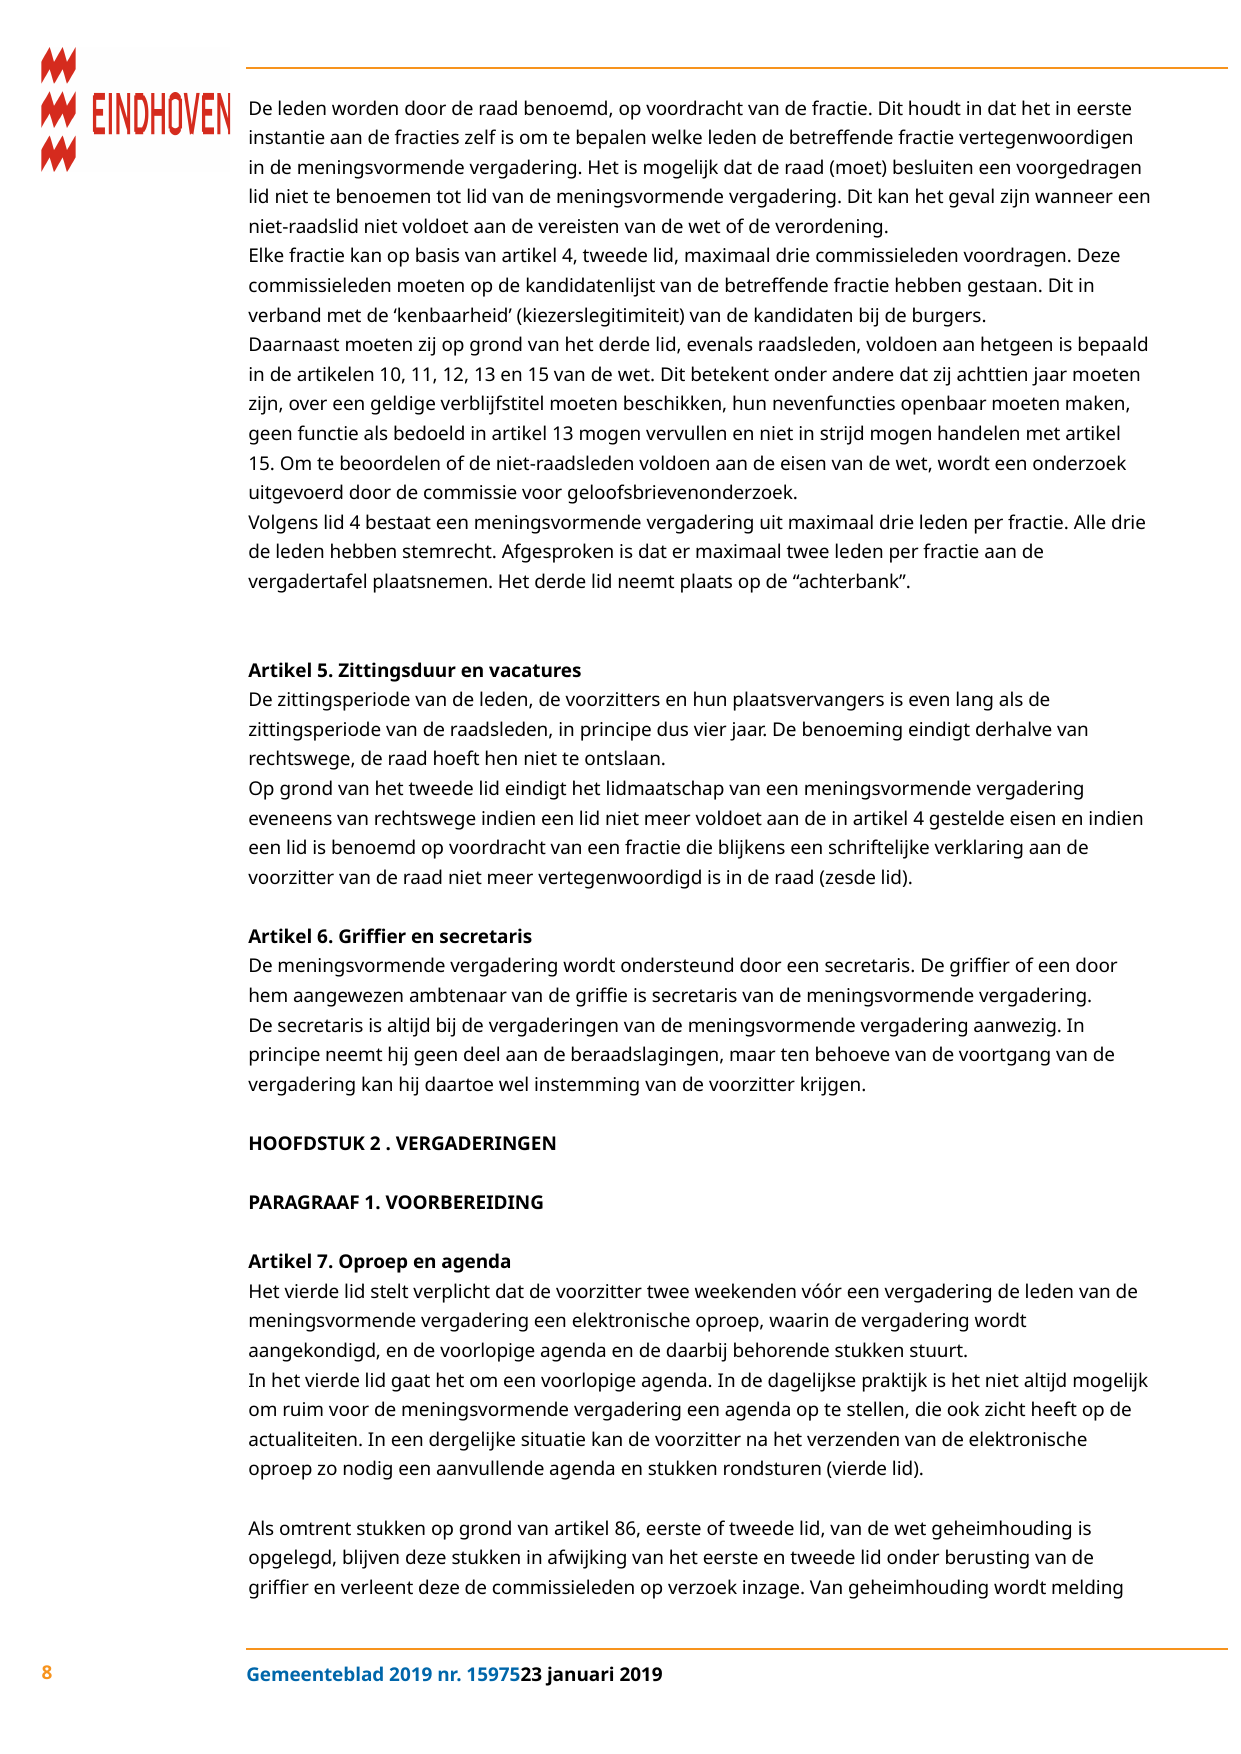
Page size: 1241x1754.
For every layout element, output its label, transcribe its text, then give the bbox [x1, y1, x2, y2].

text Als omtrent stukken op grond van artikel 86, eerste of tweede lid, van de wet geheimhouding is opgelegd, blijven deze stukken in afwijking van het eerste en tweede lid onder berusting van de griffier en verleent deze de commissieleden op verzoek inzage. Van geheimhouding wordt melding [248, 1515, 1152, 1600]
text De meningsvormende vergadering wordt ondersteund door een secretaris. De griffier of een door hem aangewezen ambtenaar van de griffie is secretaris van de meningsvormende vergadering. [248, 953, 1152, 1008]
text De secretaris is altijd bij de vergaderingen van de meningsvormende vergadering aanwezig. In principe neemt hij geen deel aan de beraadslagingen, maar ten behoeve van de voortgang van de vergadering kan hij daartoe wel instemming van de voorzitter krijgen. [248, 1012, 1152, 1097]
text In het vierde lid gaat het om een voorlopige agenda. In de dagelijkse praktijk is het niet altijd mogelijk om ruim voor de meningsvormende vergadering een agenda op te stellen, die ook zicht heeft op de actualiteiten. In een dergelijke situatie kan de voorzitter na het verzenden van de elektronische oproep zo nodig een aanvullende agenda en stukken rondsturen (vierde lid). [248, 1367, 1152, 1481]
text De zittingsperiode van de leden, de voorzitters en hun plaatsvervangers is even lang als de zittingsperiode van de raadsleden, in principe dus vier jaar. De benoeming eindigt derhalve van rechtswege, de raad hoeft hen niet te ontslaan. [248, 686, 1152, 771]
text Het vierde lid stelt verplicht dat de voorzitter twee weekenden vóór een vergadering de leden van de meningsvormende vergadering een elektronische oproep, waarin de vergadering wordt aangekondigd, en de voorlopige agenda en de daarbij behorende stukken stuurt. [248, 1278, 1152, 1363]
text HOOFDSTUK 2 . VERGADERINGEN [248, 1130, 1152, 1156]
text Elke fractie kan op basis van artikel 4, tweede lid, maximaal drie commissieleden voordragen. Deze commissieleden moeten op de kandidatenlijst van de betreffende fractie hebben gestaan. Dit in verband met de ‘kenbaarheid’ (kiezerslegitimiteit) van de kandidaten bij de burgers. [248, 243, 1152, 328]
text Artikel 5. Zittingsduur en vacatures [248, 657, 1152, 683]
text De leden worden door de raad benoemd, op voordracht van de fractie. Dit houdt in dat het in eerste instantie aan de fracties zelf is om te bepalen welke leden de betreffende fractie vertegenwoordigen in de meningsvormende vergadering. Het is mogelijk dat de raad (moet) besluiten een voorgedragen lid niet te benoemen tot lid van de meningsvormende vergadering. Dit kan het geval zijn wanneer een niet-raadslid niet voldoet aan de vereisten van de wet of de verordening. [248, 95, 1152, 239]
text Artikel 7. Oproep en agenda [248, 1248, 1152, 1274]
text Daarnaast moeten zij op grond van het derde lid, evenals raadsleden, voldoen aan hetgeen is bepaald in de artikelen 10, 11, 12, 13 en 15 van de wet. Dit betekent onder andere dat zij achttien jaar moeten zijn, over een geldige verblijfstitel moeten beschikken, hun nevenfuncties openbaar moeten maken, geen functie als bedoeld in artikel 13 mogen vervullen en niet in strijd mogen handelen met artikel 15. Om te beoordelen of de niet-raadsleden voldoen aan de eisen van de wet, wordt een onderzoek uitgevoerd door de commissie voor geloofsbrievenonderzoek. [248, 331, 1152, 505]
picture [41, 47, 231, 172]
text PARAGRAAF 1. VOORBEREIDING [248, 1189, 1152, 1215]
text Artikel 6. Griffier en secretaris [248, 923, 1152, 949]
text Op grond van het tweede lid eindigt het lidmaatschap van een meningsvormende vergadering eveneens van rechtswege indien een lid niet meer voldoet aan de in artikel 4 gestelde eisen en indien een lid is benoemd op voordracht van een fractie die blijkens een schriftelijke verklaring aan de voorzitter van de raad niet meer vertegenwoordigd is in de raad (zesde lid). [248, 775, 1152, 890]
text Volgens lid 4 bestaat een meningsvormende vergadering uit maximaal drie leden per fractie. Alle drie de leden hebben stemrecht. Afgesproken is dat er maximaal twee leden per fractie aan de vergadertafel plaatsnemen. Het derde lid neemt plaats op de “achterbank”. [248, 509, 1152, 594]
